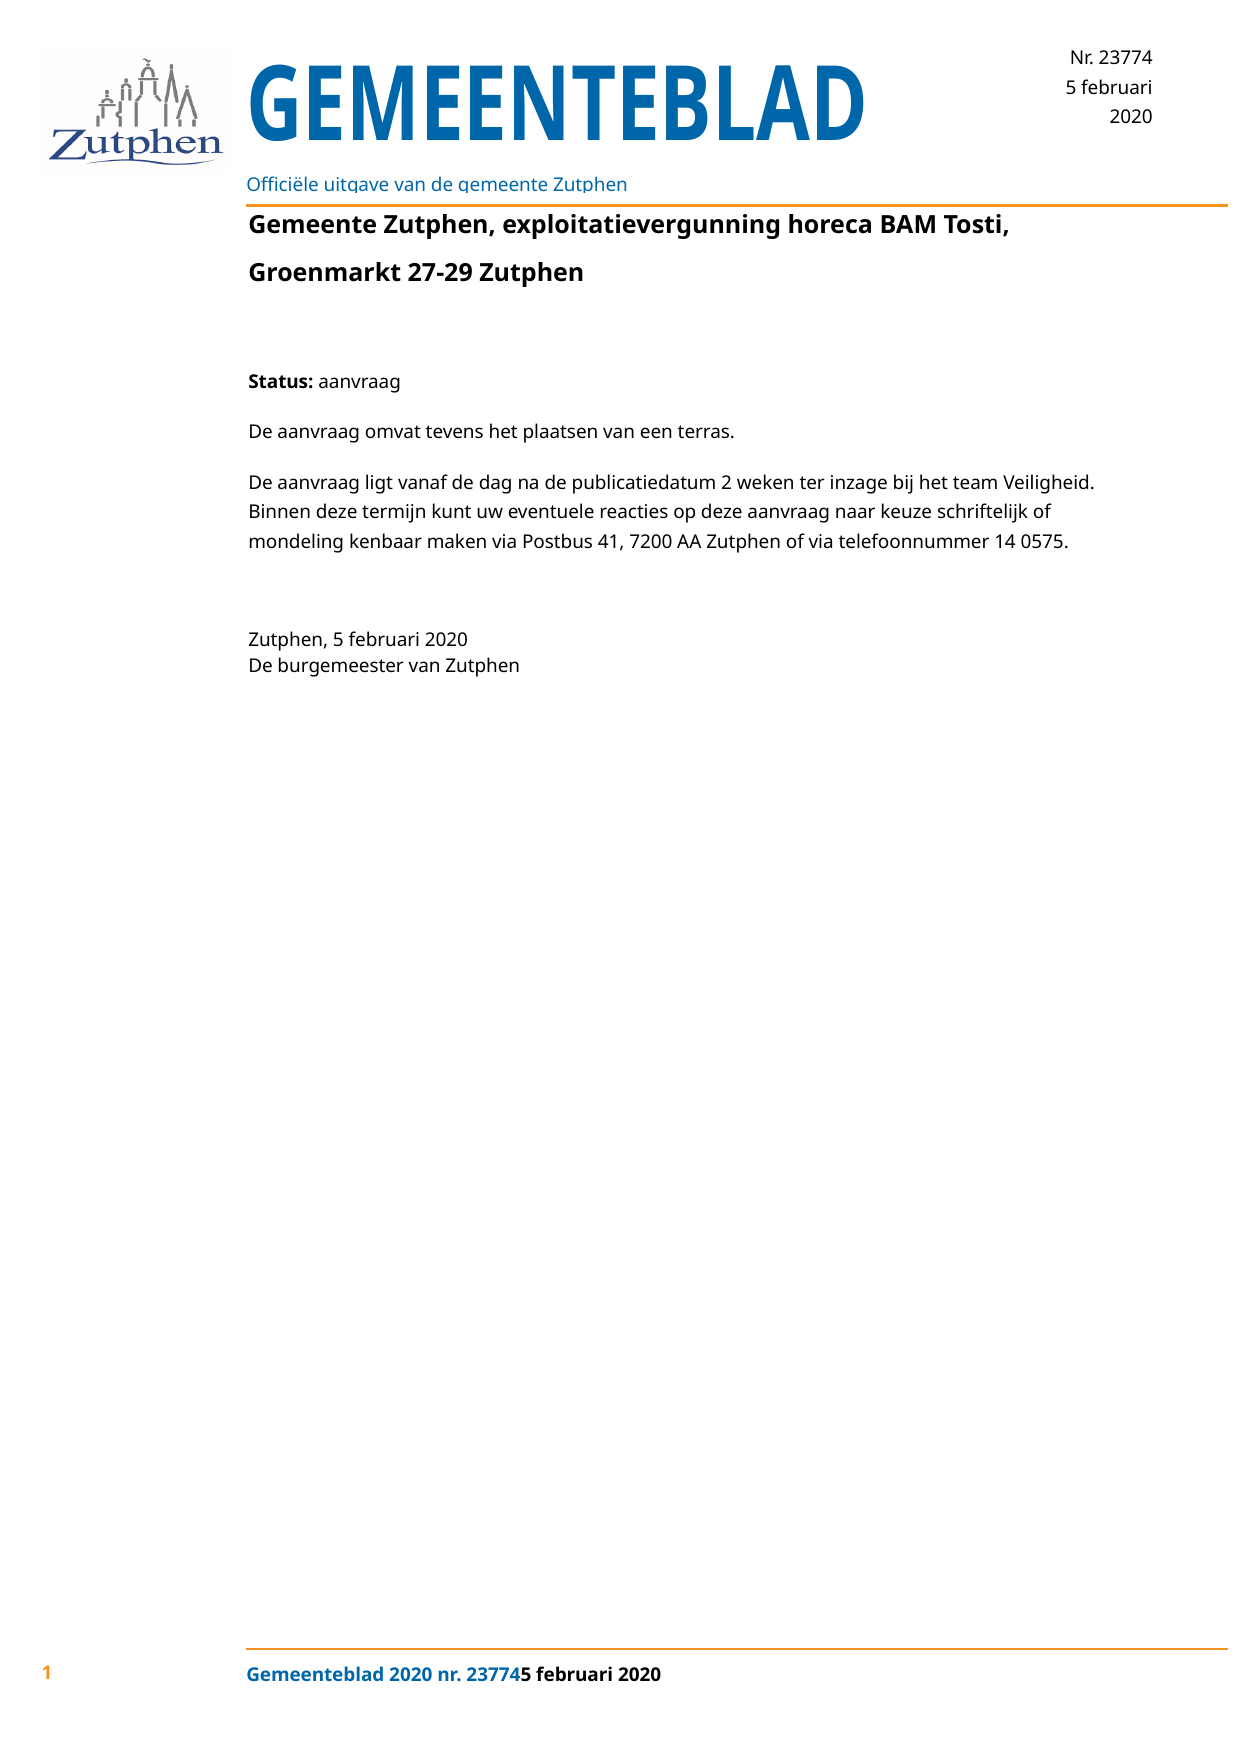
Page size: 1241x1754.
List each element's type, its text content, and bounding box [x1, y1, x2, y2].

picture [41, 47, 231, 172]
text De burgemeester van Zutphen [248, 652, 1152, 678]
text De aanvraag ligt vanaf de dag na de publicatiedatum 2 weken ter inzage bij het team Veiligheid. Binnen deze termijn kunt uw eventuele reacties op deze aanvraag naar keuze schriftelijk of mondeling kenbaar maken via Postbus 41, 7200 AA Zutphen of via telefoonnummer 14 0575. [248, 469, 1152, 554]
text Zutphen, 5 februari 2020 [248, 627, 1152, 652]
text Gemeente Zutphen, exploitatievergunning horeca BAM Tosti, Groenmarkt 27-29 Zutphen [248, 207, 1152, 288]
text De aanvraag omvat tevens het plaatsen van een terras. [248, 419, 1152, 444]
text Status: aanvraag [248, 368, 1152, 394]
